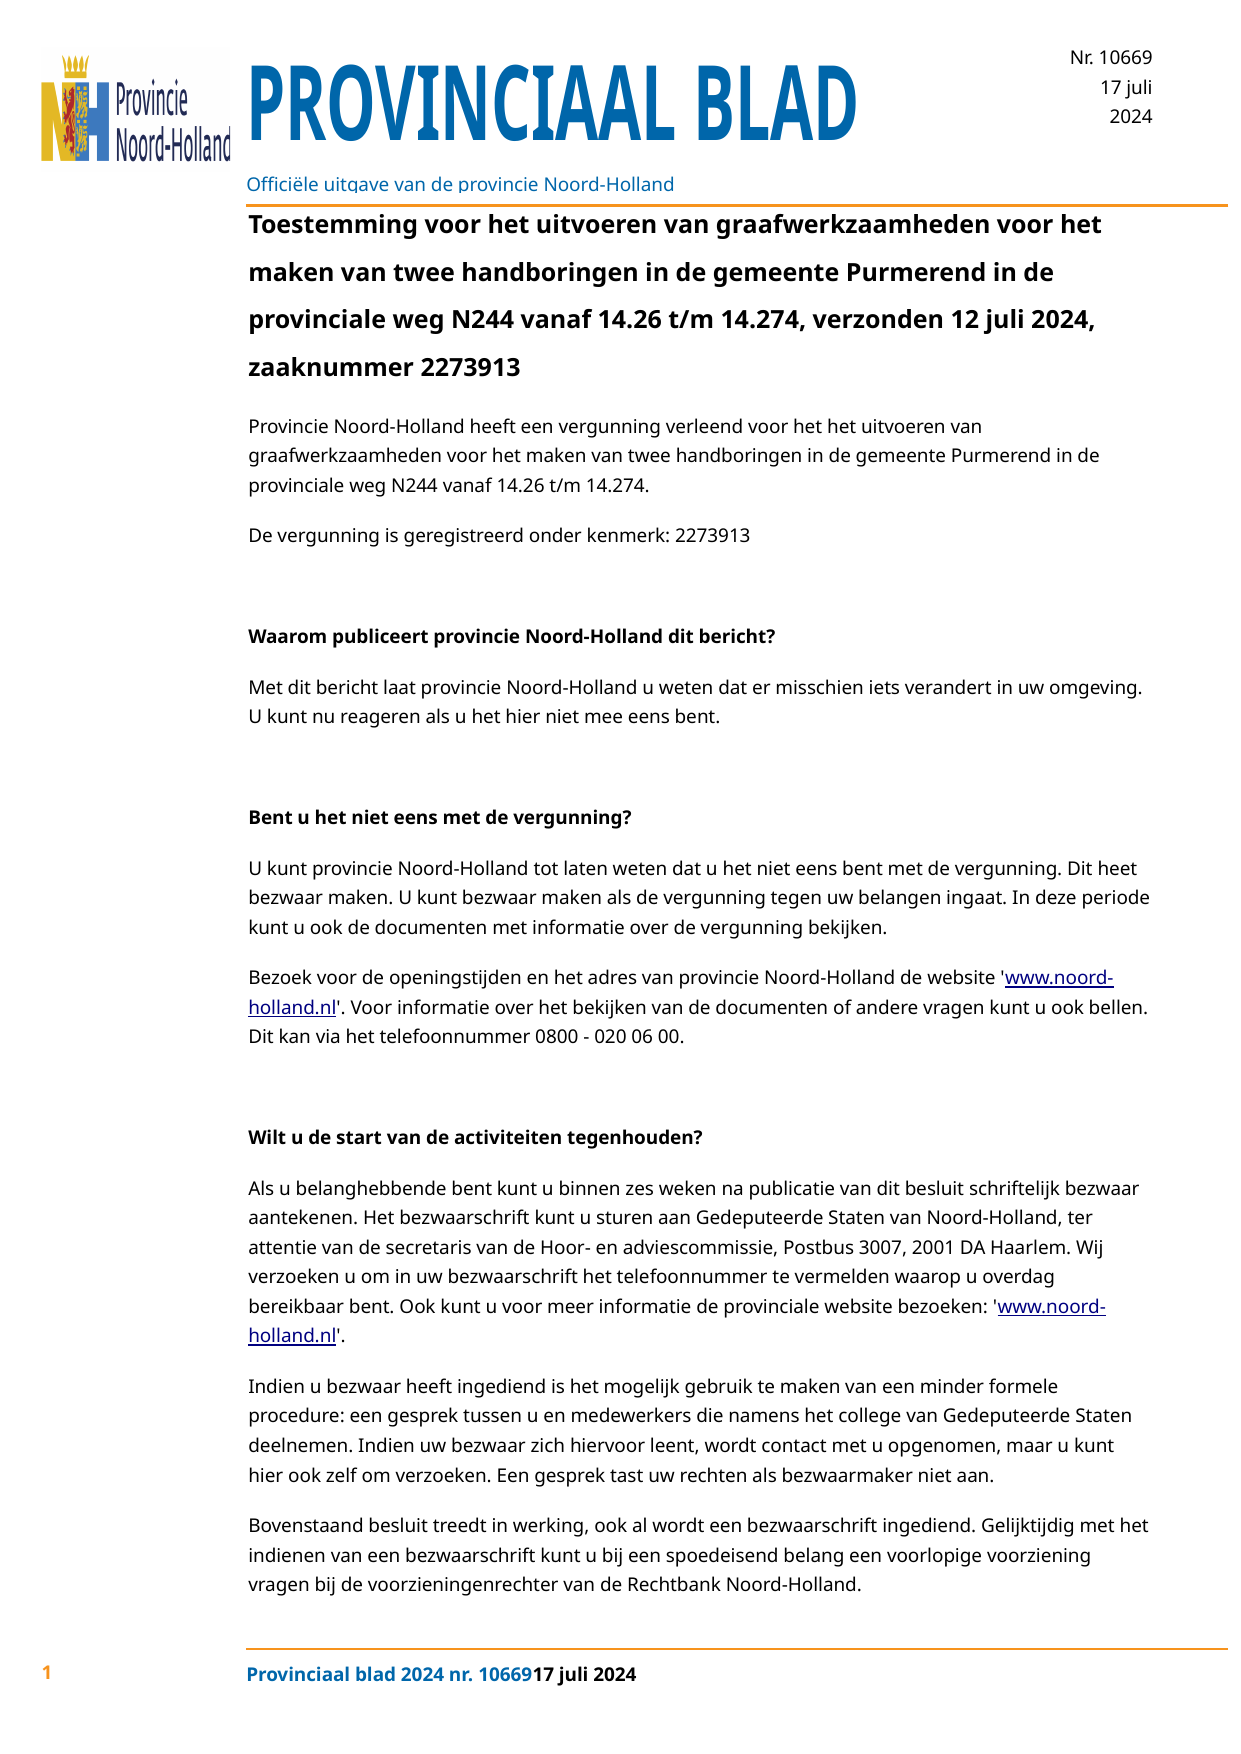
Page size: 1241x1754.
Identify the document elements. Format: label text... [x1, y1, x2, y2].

text Bezoek voor de openingstijden en het adres van provincie Noord-Holland de website 'www.noord-holland.nl'. Voor informatie over het bekijken van de documenten of andere vragen kunt u ook bellen. Dit kan via het telefoonnummer 0800 - 020 06 00. [248, 964, 1152, 1049]
picture [41, 47, 231, 172]
text De vergunning is geregistreerd onder kenmerk: 2273913 [248, 523, 1152, 548]
text Bovenstaand besluit treedt in werking, ook al wordt een bezwaarschrift ingediend. Gelijktijdig met het indienen van een bezwaarschrift kunt u bij een spoedeisend belang een voorlopige voorziening vragen bij de voorzieningenrechter van de Rechtbank Noord-Holland. [248, 1512, 1152, 1597]
text Bent u het niet eens met de vergunning? [248, 804, 1152, 830]
text U kunt provincie Noord-Holland tot laten weten dat u het niet eens bent met de vergunning. Dit heet bezwaar maken. U kunt bezwaar maken als de vergunning tegen uw belangen ingaat. In deze periode kunt u ook de documenten met informatie over de vergunning bekijken. [248, 855, 1152, 940]
text Als u belanghebbende bent kunt u binnen zes weken na publicatie van dit besluit schriftelijk bezwaar aantekenen. Het bezwaarschrift kunt u sturen aan Gedeputeerde Staten van Noord-Holland, ter attentie van de secretaris van de Hoor- en adviescommissie, Postbus 3007, 2001 DA Haarlem. Wij verzoeken u om in uw bezwaarschrift het telefoonnummer te vermelden waarop u overdag bereikbaar bent. Ook kunt u voor meer informatie de provinciale website bezoeken: 'www.noord-holland.nl'. [248, 1175, 1152, 1348]
text Met dit bericht laat provincie Noord-Holland u weten dat er misschien iets verandert in uw omgeving. U kunt nu reageren als u het hier niet mee eens bent. [248, 674, 1152, 729]
text Provincie Noord-Holland heeft een vergunning verleend voor het het uitvoeren van graafwerkzaamheden voor het maken van twee handboringen in de gemeente Purmerend in de provinciale weg N244 vanaf 14.26 t/m 14.274. [248, 413, 1152, 498]
text Indien u bezwaar heeft ingediend is het mogelijk gebruik te maken van een minder formele procedure: een gesprek tussen u en medewerkers die namens het college van Gedeputeerde Staten deelnemen. Indien uw bezwaar zich hiervoor leent, wordt contact met u opgenomen, maar u kunt hier ook zelf om verzoeken. Een gesprek tast uw rechten als bezwaarmaker niet aan. [248, 1373, 1152, 1488]
text Wilt u de start van de activiteiten tegenhouden? [248, 1124, 1152, 1150]
text Waarom publiceert provincie Noord-Holland dit bericht? [248, 623, 1152, 649]
text Toestemming voor het uitvoeren van graafwerkzaamheden voor het maken van twee handboringen in de gemeente Purmerend in de provinciale weg N244 vanaf 14.26 t/m 14.274, verzonden 12 juli 2024, zaaknummer 2273913 [248, 207, 1152, 384]
